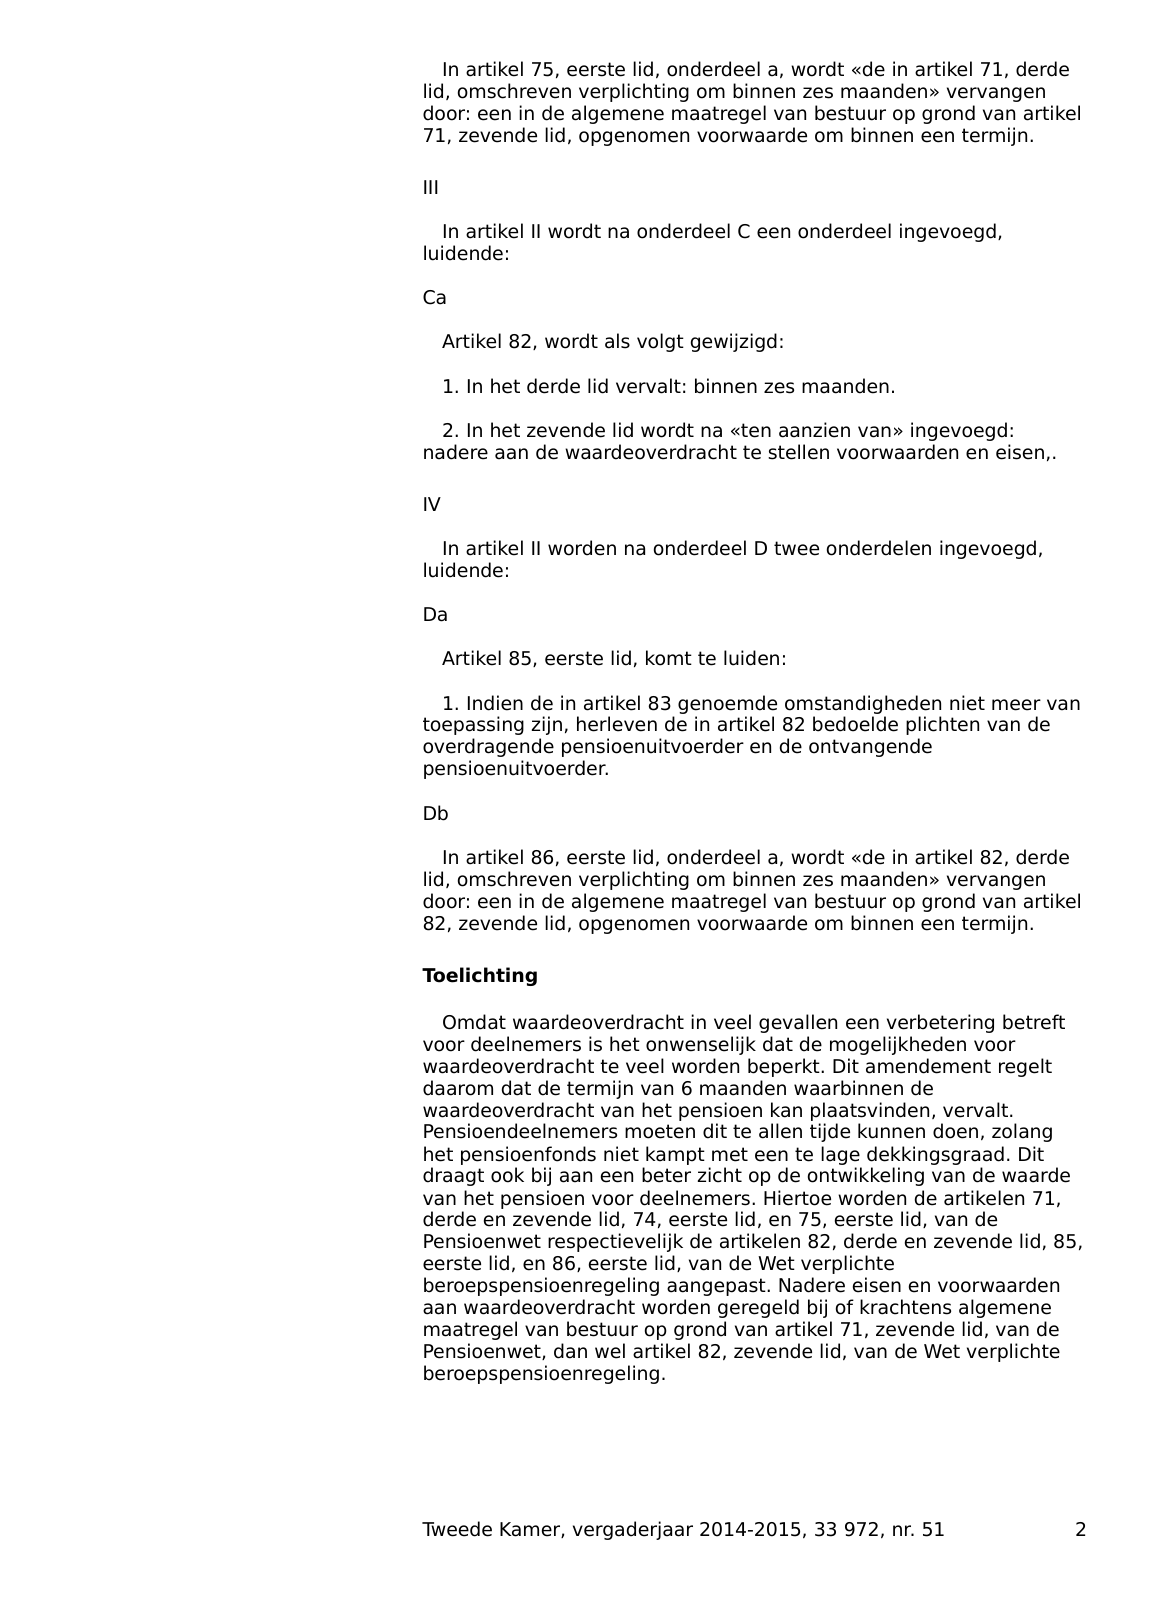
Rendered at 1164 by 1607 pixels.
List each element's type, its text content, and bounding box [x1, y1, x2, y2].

text Db [422, 802, 1087, 824]
text Ca [422, 287, 1087, 309]
text 1. In het derde lid vervalt: binnen zes maanden. [422, 376, 1087, 398]
subtitle Toelichting [422, 964, 1087, 987]
text In artikel 86, eerste lid, onderdeel a, wordt «de in artikel 82, derde lid, omschreven verplichting om binnen zes maanden» vervangen door: een in de algemene maatregel van bestuur op grond van artikel 82, zevende lid, opgenomen voorwaarde om binnen een termijn. [422, 847, 1087, 934]
subtitle III [422, 177, 1087, 199]
text In artikel II worden na onderdeel D twee onderdelen ingevoegd, luidende: [422, 538, 1087, 582]
subtitle IV [422, 494, 1087, 516]
text Artikel 85, eerste lid, komt te luiden: [422, 648, 1087, 670]
text Artikel 82, wordt als volgt gewijzigd: [422, 331, 1087, 353]
text In artikel II wordt na onderdeel C een onderdeel ingevoegd, luidende: [422, 221, 1087, 265]
text Da [422, 604, 1087, 626]
text 1. Indien de in artikel 83 genoemde omstandigheden niet meer van toepassing zijn, herleven de in artikel 82 bedoelde plichten van de overdragende pensioenuitvoerder en de ontvangende pensioenuitvoerder. [422, 692, 1087, 780]
text Omdat waardeoverdracht in veel gevallen een verbetering betreft voor deelnemers is het onwenselijk dat de mogelijkheden voor waardeoverdracht te veel worden beperkt. Dit amendement regelt daarom dat de termijn van 6 maanden waarbinnen de waardeoverdracht van het pensioen kan plaatsvinden, vervalt. Pensioendeelnemers moeten dit te allen tijde kunnen doen, zolang het pensioenfonds niet kampt met een te lage dekkingsgraad. Dit draagt ook bij aan een beter zicht op de ontwikkeling van de waarde van het pensioen voor deelnemers. Hiertoe worden de artikelen 71, derde en zevende lid, 74, eerste lid, en 75, eerste lid, van de Pensioenwet respectievelijk de artikelen 82, derde en zevende lid, 85, eerste lid, en 86, eerste lid, van de Wet verplichte beroepspensioenregeling aangepast. Nadere eisen en voorwaarden aan waardeoverdracht worden geregeld bij of krachtens algemene maatregel van bestuur op grond van artikel 71, zevende lid, van de Pensioenwet, dan wel artikel 82, zevende lid, van de Wet verplichte beroepspensioenregeling. [422, 1012, 1087, 1385]
text In artikel 75, eerste lid, onderdeel a, wordt «de in artikel 71, derde lid, omschreven verplichting om binnen zes maanden» vervangen door: een in de algemene maatregel van bestuur op grond van artikel 71, zevende lid, opgenomen voorwaarde om binnen een termijn. [422, 59, 1087, 147]
text 2. In het zevende lid wordt na «ten aanzien van» ingevoegd: nadere aan de waardeoverdracht te stellen voorwaarden en eisen,. [422, 420, 1087, 464]
